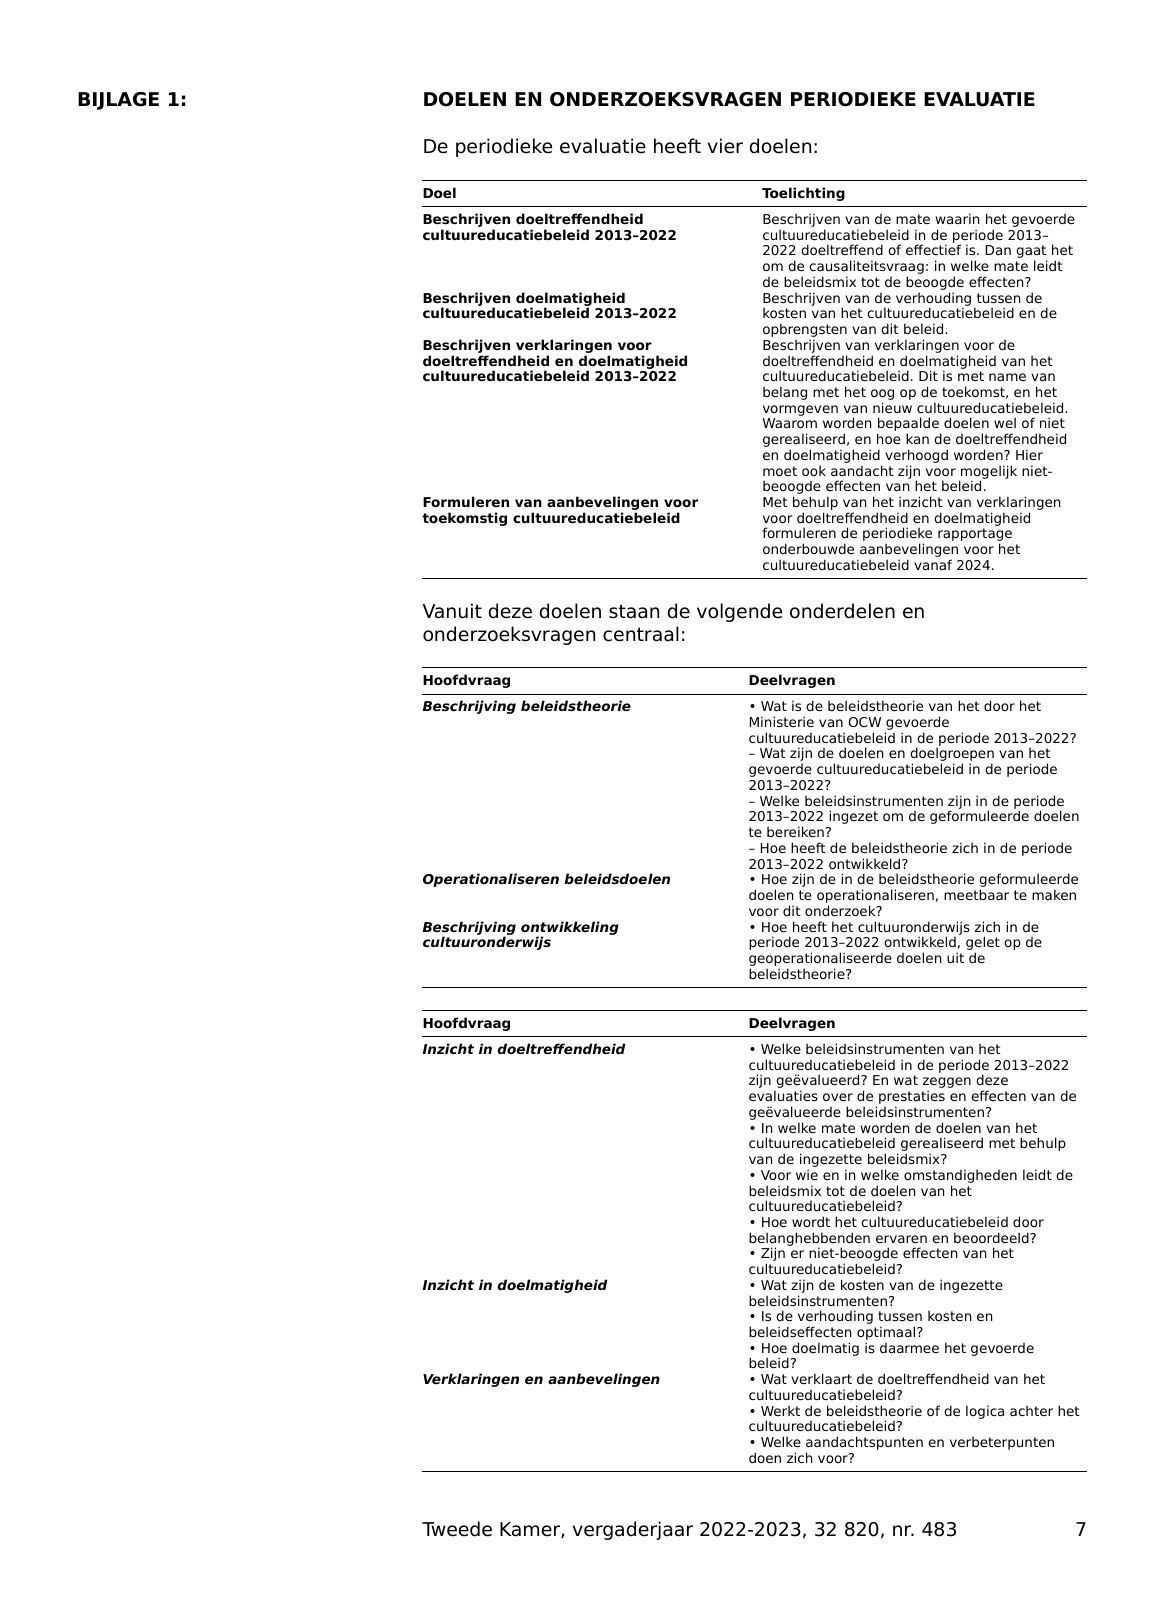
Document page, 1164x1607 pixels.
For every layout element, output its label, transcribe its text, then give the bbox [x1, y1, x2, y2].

table_cell Verklaringen en aanbevelingen [422, 1372, 742, 1471]
table_cell • Hoe zijn de in de beleidstheorie geformuleerde doelen te operationaliseren, meetbaar te maken voor dit onderzoek? [743, 872, 1087, 919]
table_cell Beschrijven van de mate waarin het gevoerde cultuureducatiebeleid in de periode 2013–2022 doeltreffend of effectief is. Dan gaat het om de causaliteitsvraag: in welke mate leidt de beleidsmix tot de beoogde effecten? [756, 207, 1087, 290]
table_cell Beschrijven van de verhouding tussen de kosten van het cultuureducatiebeleid en de opbrengsten van dit beleid. [756, 290, 1087, 338]
table_cell Beschrijven doelmatigheid cultuureducatiebeleid 2013–2022 [422, 290, 756, 338]
table_cell • Welke beleidsinstrumenten van het cultuureducatiebeleid in de periode 2013–2022 zijn geëvalueerd? En wat zeggen deze evaluaties over de prestaties en effecten van de geëvalueerde beleidsinstrumenten? • In welke mate worden de doelen van het cultuureducatiebeleid gerealiseerd met behulp van de ingezette beleidsmix? • Voor wie en in welke omstandigheden leidt de beleidsmix tot de doelen van het cultuureducatiebeleid? • Hoe wordt het cultuureducatiebeleid door belanghebbenden ervaren en beoordeeld? • Zijn er niet-beoogde effecten van het cultuureducatiebeleid? [742, 1037, 1087, 1278]
table_cell Beschrijven verklaringen voor doeltreffendheid en doelmatigheid cultuureducatiebeleid 2013–2022 [422, 338, 756, 495]
table_header Deelvragen [743, 668, 1087, 693]
table_header Deelvragen [742, 1011, 1087, 1036]
table_cell Beschrijven van verklaringen voor de doeltreffendheid en doelmatigheid van het cultuureducatiebeleid. Dit is met name van belang met het oog op de toekomst, en het vormgeven van nieuw cultuureducatiebeleid. Waarom worden bepaalde doelen wel of niet gerealiseerd, en hoe kan de doeltreffendheid en doelmatigheid verhoogd worden? Hier moet ook aandacht zijn voor mogelijk niet-beoogde effecten van het beleid. [756, 338, 1087, 495]
table_cell Beschrijving beleidstheorie [422, 695, 742, 872]
table_header Toelichting [756, 181, 1087, 206]
text De periodieke evaluatie heeft vier doelen: [422, 136, 1087, 158]
table_cell Beschrijving ontwikkeling cultuuronderwijs [422, 919, 742, 987]
table_cell Operationaliseren beleidsdoelen [422, 872, 742, 919]
table_cell • Wat zijn de kosten van de ingezette beleidsinstrumenten? • Is de verhouding tussen kosten en beleidseffecten optimaal? • Hoe doelmatig is daarmee het gevoerde beleid? [742, 1278, 1087, 1372]
subtitle BIJLAGE 1: DOELEN EN ONDERZOEKSVRAGEN PERIODIEKE EVALUATIE [77, 89, 1087, 111]
table_cell Formuleren van aanbevelingen voor toekomstig cultuureducatiebeleid [422, 495, 756, 578]
table_cell Inzicht in doeltreffendheid [422, 1037, 742, 1278]
table_cell • Wat verklaart de doeltreffendheid van het cultuureducatiebeleid? • Werkt de beleidstheorie of de logica achter het cultuureducatiebeleid? • Welke aandachtspunten en verbeterpunten doen zich voor? [742, 1372, 1087, 1471]
text Vanuit deze doelen staan de volgende onderdelen en onderzoeksvragen centraal: [422, 601, 1087, 645]
table_header Hoofdvraag [422, 668, 742, 693]
table_header Hoofdvraag [422, 1011, 742, 1036]
table_header Doel [422, 181, 756, 206]
table_cell Met behulp van het inzicht van verklaringen voor doeltreffendheid en doelmatigheid formuleren de periodieke rapportage onderbouwde aanbevelingen voor het cultuureducatiebeleid vanaf 2024. [756, 495, 1087, 578]
table_cell • Wat is de beleidstheorie van het door het Ministerie van OCW gevoerde cultuureducatiebeleid in de periode 2013–2022? – Wat zijn de doelen en doelgroepen van het gevoerde cultuureducatiebeleid in de periode 2013–2022? – Welke beleidsinstrumenten zijn in de periode 2013–2022 ingezet om de geformuleerde doelen te bereiken? – Hoe heeft de beleidstheorie zich in de periode 2013–2022 ontwikkeld? [743, 695, 1087, 872]
table_cell • Hoe heeft het cultuuronderwijs zich in de periode 2013–2022 ontwikkeld, gelet op de geoperationaliseerde doelen uit de beleidstheorie? [743, 919, 1087, 987]
table_cell Inzicht in doelmatigheid [422, 1278, 742, 1372]
table_cell Beschrijven doeltreffendheid cultuureducatiebeleid 2013–2022 [422, 207, 756, 290]
